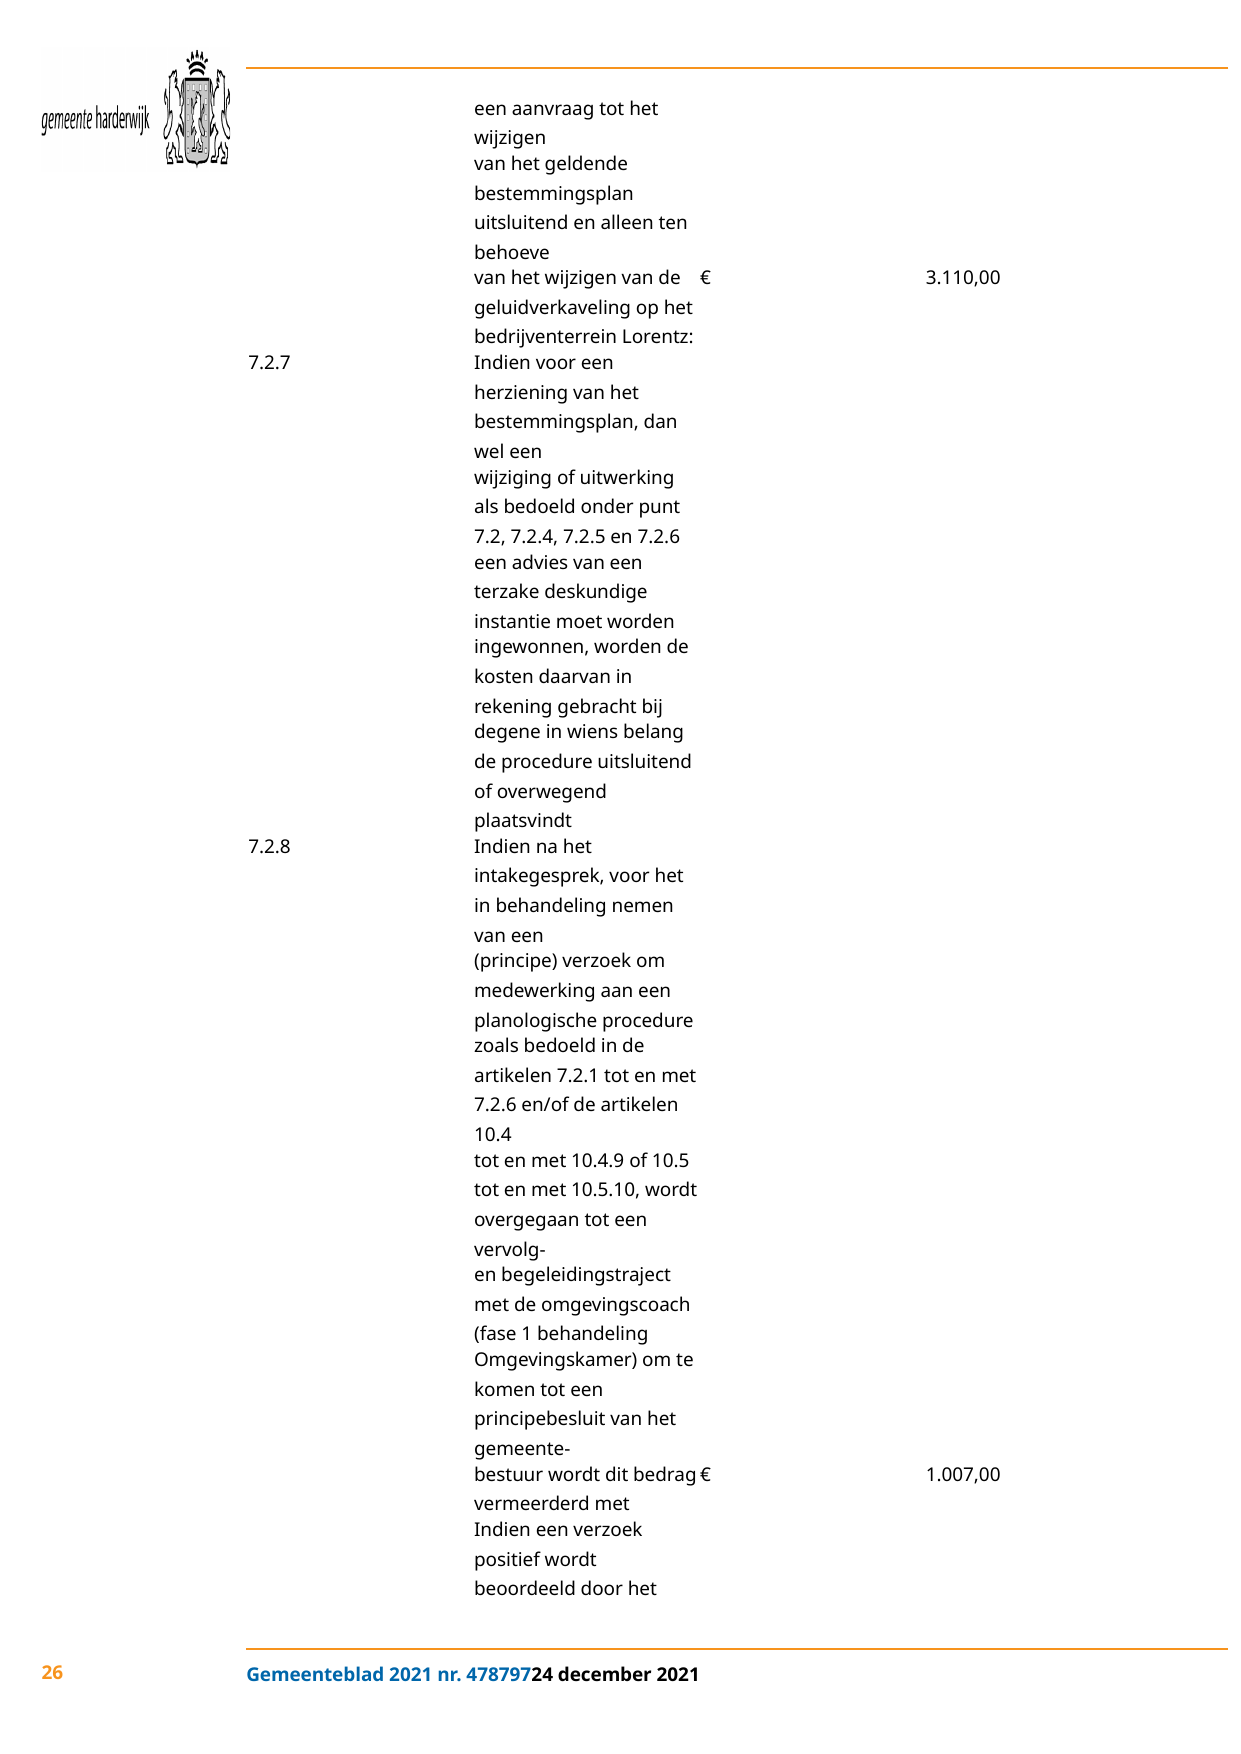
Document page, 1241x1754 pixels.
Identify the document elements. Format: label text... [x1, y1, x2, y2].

table_cell [926, 1516, 1152, 1601]
table_cell [700, 1346, 926, 1461]
table_cell [926, 1261, 1152, 1346]
table_cell [248, 1033, 474, 1147]
table_cell 7.2.8 [248, 833, 474, 948]
table_cell bestuur wordt dit bedrag vermeerderd met [474, 1461, 700, 1516]
table_cell [926, 150, 1152, 264]
table_cell [700, 1147, 926, 1261]
table_cell € [700, 1461, 926, 1516]
table_cell [700, 833, 926, 948]
table_cell [926, 833, 1152, 948]
table_cell [700, 150, 926, 264]
table_cell een advies van een terzake deskundige instantie moet worden [474, 549, 700, 634]
table_cell degene in wiens belang de procedure uitsluitend of overwegend plaatsvindt [474, 719, 700, 833]
table_cell [700, 719, 926, 833]
table_cell [248, 95, 474, 150]
table_cell [700, 1261, 926, 1346]
table_cell [700, 1516, 926, 1601]
table_cell [248, 948, 474, 1032]
table_cell [248, 634, 474, 719]
table_cell [248, 265, 474, 349]
table_cell [248, 719, 474, 833]
table_cell Indien voor een herziening van het bestemmingsplan, dan wel een [474, 350, 700, 464]
table_cell [926, 948, 1152, 1032]
table_cell [248, 1147, 474, 1261]
table_cell Indien na het intakegesprek, voor het in behandeling nemen van een [474, 833, 700, 948]
table_cell 3.110,00 [926, 265, 1152, 349]
table_cell [926, 1033, 1152, 1147]
table_cell (principe) verzoek om medewerking aan een planologische procedure [474, 948, 700, 1032]
table_cell [248, 1461, 474, 1516]
table_cell tot en met 10.4.9 of 10.5 tot en met 10.5.10, wordt overgegaan tot een vervolg- [474, 1147, 700, 1261]
table_cell [700, 634, 926, 719]
table_cell [700, 948, 926, 1032]
picture [41, 47, 231, 172]
table_cell wijziging of uitwerking als bedoeld onder punt 7.2, 7.2.4, 7.2.5 en 7.2.6 [474, 464, 700, 549]
table_cell ingewonnen, worden de kosten daarvan in rekening gebracht bij [474, 634, 700, 719]
table_cell [248, 150, 474, 264]
table_cell [700, 1033, 926, 1147]
table_cell van het geldende bestemmingsplan uitsluitend en alleen ten behoeve [474, 150, 700, 264]
table_cell [248, 1516, 474, 1601]
table_cell Indien een verzoek positief wordt beoordeeld door het [474, 1516, 700, 1601]
table_cell [926, 634, 1152, 719]
table_cell [248, 1261, 474, 1346]
table_cell [926, 1147, 1152, 1261]
table_cell [926, 719, 1152, 833]
table_cell [700, 95, 926, 150]
table_cell en begeleidingstraject met de omgevingscoach (fase 1 behandeling [474, 1261, 700, 1346]
table_cell [248, 464, 474, 549]
table_cell [926, 95, 1152, 150]
table_cell [700, 464, 926, 549]
table_cell van het wijzigen van de geluidverkaveling op het bedrijventerrein Lorentz: [474, 265, 700, 349]
table_cell zoals bedoeld in de artikelen 7.2.1 tot en met 7.2.6 en/of de artikelen 10.4 [474, 1033, 700, 1147]
table_cell [700, 350, 926, 464]
table_cell [248, 549, 474, 634]
table_cell 7.2.7 [248, 350, 474, 464]
table_cell Omgevingskamer) om te komen tot een principebesluit van het gemeente- [474, 1346, 700, 1461]
table_cell [926, 464, 1152, 549]
table_cell [926, 549, 1152, 634]
table_cell een aanvraag tot het wijzigen [474, 95, 700, 150]
table_cell 1.007,00 [926, 1461, 1152, 1516]
table_cell [700, 549, 926, 634]
table_cell [926, 350, 1152, 464]
table_cell € [700, 265, 926, 349]
table_cell [926, 1346, 1152, 1461]
table_cell [248, 1346, 474, 1461]
